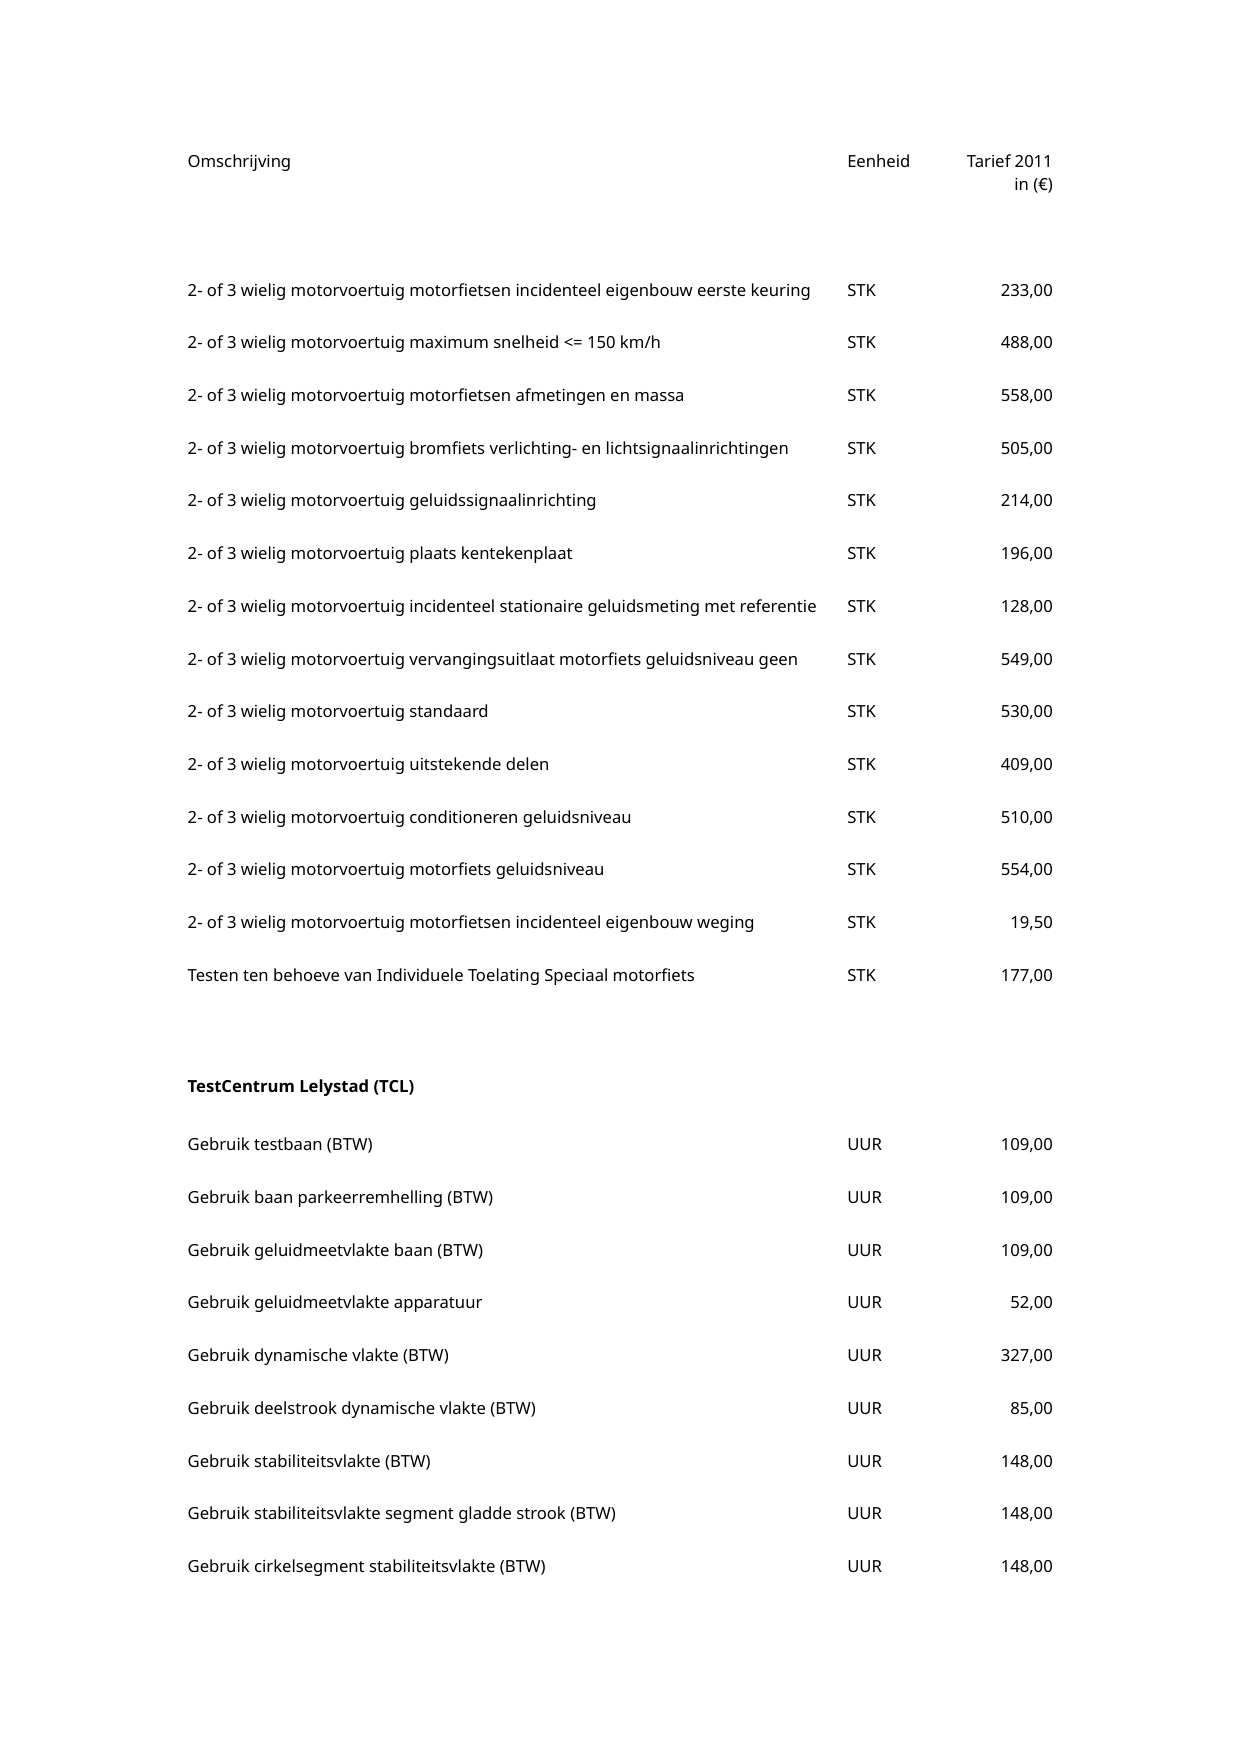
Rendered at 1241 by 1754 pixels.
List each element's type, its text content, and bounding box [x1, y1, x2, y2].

table_cell [950, 1075, 1053, 1133]
table_cell UUR [847, 1291, 950, 1344]
table_cell 2- of 3 wielig motorvoertuig uitstekende delen [188, 753, 847, 805]
table_cell [847, 225, 950, 278]
table_cell Gebruik cirkelsegment stabiliteitsvlakte (BTW) [188, 1555, 847, 1577]
table_cell 2- of 3 wielig motorvoertuig conditioneren geluidsniveau [188, 805, 847, 858]
table_cell STK [847, 911, 950, 963]
table_cell 128,00 [950, 594, 1053, 647]
table_cell STK [847, 278, 950, 331]
table_cell Testen ten behoeve van Individuele Toelating Speciaal motorfiets [188, 963, 847, 1016]
table_cell UUR [847, 1449, 950, 1502]
table_cell 554,00 [950, 858, 1053, 911]
table_cell STK [847, 436, 950, 489]
table_cell STK [847, 647, 950, 700]
table_cell 558,00 [950, 384, 1053, 436]
table_cell 549,00 [950, 647, 1053, 700]
table_cell Gebruik testbaan (BTW) [188, 1133, 847, 1186]
table_cell 85,00 [950, 1396, 1053, 1449]
table_cell STK [847, 858, 950, 911]
table_cell STK [847, 594, 950, 647]
table_cell 2- of 3 wielig motorvoertuig plaats kentekenplaat [188, 542, 847, 594]
table_cell 2- of 3 wielig motorvoertuig motorfiets geluidsniveau [188, 858, 847, 911]
table_header Eenheid [847, 150, 950, 225]
table_cell Gebruik deelstrook dynamische vlakte (BTW) [188, 1396, 847, 1449]
table_cell 148,00 [950, 1555, 1053, 1577]
table_cell [847, 1075, 950, 1133]
table_cell UUR [847, 1396, 950, 1449]
table_cell [188, 225, 847, 278]
table_cell [188, 1016, 847, 1074]
table_header Omschrijving [188, 150, 847, 225]
table_header Tarief 2011 in (€) [950, 150, 1053, 225]
table_cell 109,00 [950, 1238, 1053, 1291]
table_cell UUR [847, 1238, 950, 1291]
table_cell STK [847, 542, 950, 594]
table_cell Gebruik dynamische vlakte (BTW) [188, 1344, 847, 1396]
table_cell 177,00 [950, 963, 1053, 1016]
table_cell UUR [847, 1502, 950, 1554]
table_cell Gebruik stabiliteitsvlakte segment gladde strook (BTW) [188, 1502, 847, 1554]
table_cell [950, 225, 1053, 278]
table_cell 2- of 3 wielig motorvoertuig motorfietsen afmetingen en massa [188, 384, 847, 436]
table_cell Gebruik geluidmeetvlakte apparatuur [188, 1291, 847, 1344]
table_cell 488,00 [950, 331, 1053, 383]
table_cell 2- of 3 wielig motorvoertuig vervangingsuitlaat motorfiets geluidsniveau geen [188, 647, 847, 700]
table_cell 2- of 3 wielig motorvoertuig standaard [188, 700, 847, 752]
table_cell 196,00 [950, 542, 1053, 594]
table_cell STK [847, 963, 950, 1016]
table_cell 109,00 [950, 1186, 1053, 1238]
table_cell STK [847, 331, 950, 383]
table_cell 409,00 [950, 753, 1053, 805]
table_cell 505,00 [950, 436, 1053, 489]
table_cell 148,00 [950, 1502, 1053, 1554]
table_cell 19,50 [950, 911, 1053, 963]
table_cell 530,00 [950, 700, 1053, 752]
table_cell [847, 1016, 950, 1074]
table_cell TestCentrum Lelystad (TCL) [188, 1075, 847, 1133]
table_cell 2- of 3 wielig motorvoertuig motorfietsen incidenteel eigenbouw weging [188, 911, 847, 963]
table_cell STK [847, 489, 950, 542]
table_cell 2- of 3 wielig motorvoertuig geluidssignaalinrichting [188, 489, 847, 542]
table_cell UUR [847, 1133, 950, 1186]
table_cell Gebruik stabiliteitsvlakte (BTW) [188, 1449, 847, 1502]
table_cell STK [847, 805, 950, 858]
table_cell Gebruik geluidmeetvlakte baan (BTW) [188, 1238, 847, 1291]
table_cell STK [847, 753, 950, 805]
table_cell 52,00 [950, 1291, 1053, 1344]
table_cell 214,00 [950, 489, 1053, 542]
table_cell 2- of 3 wielig motorvoertuig motorfietsen incidenteel eigenbouw eerste keuring [188, 278, 847, 331]
table_cell 109,00 [950, 1133, 1053, 1186]
table_cell 148,00 [950, 1449, 1053, 1502]
table_cell [950, 1016, 1053, 1074]
table_cell 2- of 3 wielig motorvoertuig incidenteel stationaire geluidsmeting met referentie [188, 594, 847, 647]
table_cell 510,00 [950, 805, 1053, 858]
table_cell 2- of 3 wielig motorvoertuig bromfiets verlichting- en lichtsignaalinrichtingen [188, 436, 847, 489]
table_cell 327,00 [950, 1344, 1053, 1396]
table_cell STK [847, 700, 950, 752]
table_cell 2- of 3 wielig motorvoertuig maximum snelheid <= 150 km/h [188, 331, 847, 383]
table_cell UUR [847, 1555, 950, 1577]
table_cell 233,00 [950, 278, 1053, 331]
table_cell STK [847, 384, 950, 436]
table_cell UUR [847, 1344, 950, 1396]
table_cell UUR [847, 1186, 950, 1238]
table_cell Gebruik baan parkeerremhelling (BTW) [188, 1186, 847, 1238]
